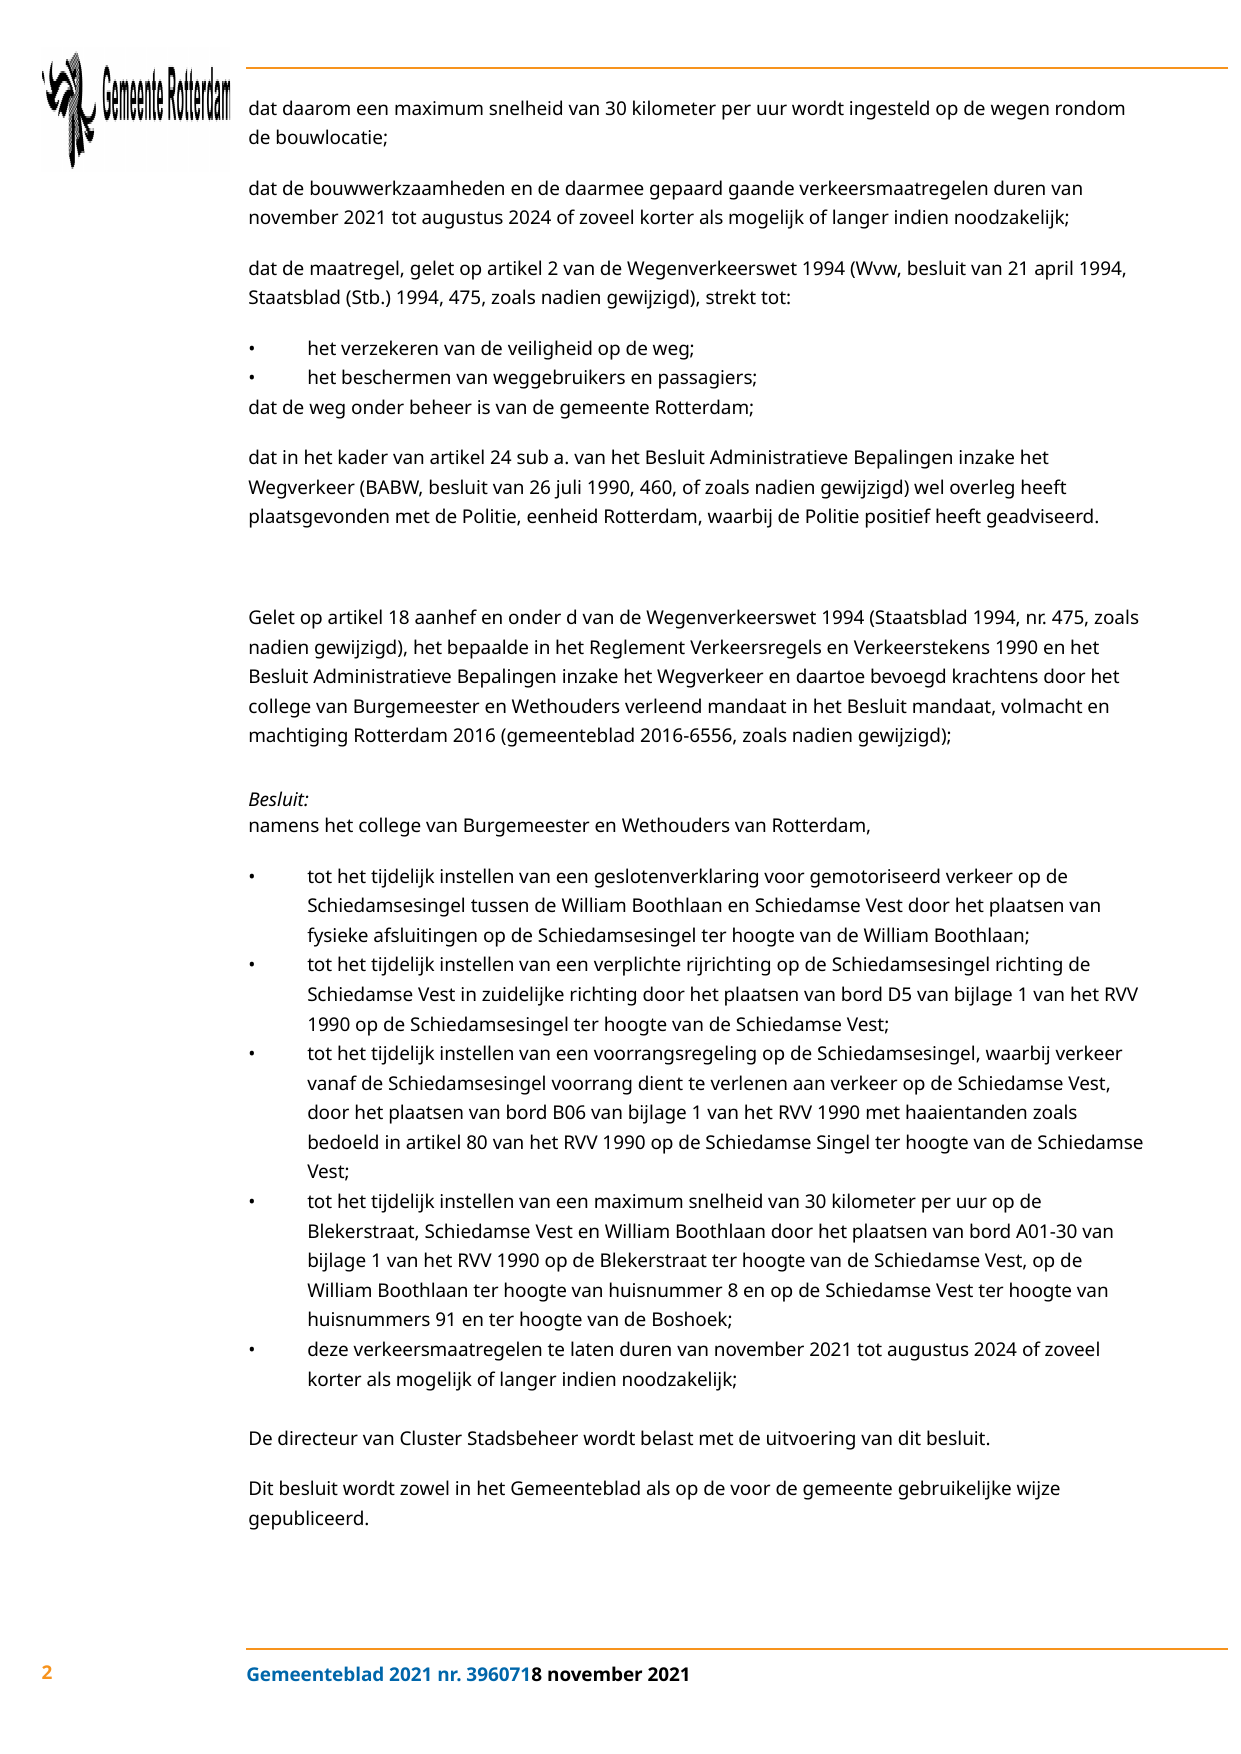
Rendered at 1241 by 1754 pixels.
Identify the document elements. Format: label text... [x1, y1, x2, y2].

list tot het tijdelijk instellen van een geslotenverklaring voor gemotoriseerd verkeer op de Schiedamsesingel tussen de William Boothlaan en Schiedamse Vest door het plaatsen van fysieke afsluitingen op de Schiedamsesingel ter hoogte van de William Boothlaan; [248, 863, 1152, 948]
text De directeur van Cluster Stadsbeheer wordt belast met de uitvoering van dit besluit. [248, 1425, 1152, 1451]
text dat in het kader van artikel 24 sub a. van het Besluit Administratieve Bepalingen inzake het Wegverkeer (BABW, besluit van 26 juli 1990, 460, of zoals nadien gewijzigd) wel overleg heeft plaatsgevonden met de Politie, eenheid Rotterdam, waarbij de Politie positief heeft geadviseerd. [248, 444, 1152, 529]
picture [41, 47, 231, 172]
text namens het college van Burgemeester en Wethouders van Rotterdam, [248, 812, 1152, 838]
text dat daarom een maximum snelheid van 30 kilometer per uur wordt ingesteld op de wegen rondom de bouwlocatie; [248, 95, 1152, 150]
list deze verkeersmaatregelen te laten duren van november 2021 tot augustus 2024 of zoveel korter als mogelijk of langer indien noodzakelijk; [248, 1336, 1152, 1391]
list tot het tijdelijk instellen van een maximum snelheid van 30 kilometer per uur op de Blekerstraat, Schiedamse Vest en William Boothlaan door het plaatsen van bord A01-30 van bijlage 1 van het RVV 1990 op de Blekerstraat ter hoogte van de Schiedamse Vest, op de William Boothlaan ter hoogte van huisnummer 8 en op de Schiedamse Vest ter hoogte van huisnummers 91 en ter hoogte van de Boshoek; [248, 1188, 1152, 1332]
text dat de maatregel, gelet op artikel 2 van de Wegenverkeerswet 1994 (Wvw, besluit van 21 april 1994, Staatsblad (Stb.) 1994, 475, zoals nadien gewijzigd), strekt tot: [248, 255, 1152, 310]
text Dit besluit wordt zowel in het Gemeenteblad als op de voor de gemeente gebruikelijke wijze gepubliceerd. [248, 1475, 1152, 1531]
text Besluit: [248, 787, 1152, 812]
text Gelet op artikel 18 aanhef en onder d van de Wegenverkeerswet 1994 (Staatsblad 1994, nr. 475, zoals nadien gewijzigd), het bepaalde in het Reglement Verkeersregels en Verkeerstekens 1990 en het Besluit Administratieve Bepalingen inzake het Wegverkeer en daartoe bevoegd krachtens door het college van Burgemeester en Wethouders verleend mandaat in het Besluit mandaat, volmacht en machtiging Rotterdam 2016 (gemeenteblad 2016-6556, zoals nadien gewijzigd); [248, 604, 1152, 748]
list het verzekeren van de veiligheid op de weg; [248, 335, 1152, 361]
text dat de bouwwerkzaamheden en de daarmee gepaard gaande verkeersmaatregelen duren van november 2021 tot augustus 2024 of zoveel korter als mogelijk of langer indien noodzakelijk; [248, 175, 1152, 230]
list tot het tijdelijk instellen van een voorrangsregeling op de Schiedamsesingel, waarbij verkeer vanaf de Schiedamsesingel voorrang dient te verlenen aan verkeer op de Schiedamse Vest, door het plaatsen van bord B06 van bijlage 1 van het RVV 1990 met haaientanden zoals bedoeld in artikel 80 van het RVV 1990 op de Schiedamse Singel ter hoogte van de Schiedamse Vest; [248, 1040, 1152, 1184]
list het beschermen van weggebruikers en passagiers; [248, 364, 1152, 390]
list tot het tijdelijk instellen van een verplichte rijrichting op de Schiedamsesingel richting de Schiedamse Vest in zuidelijke richting door het plaatsen van bord D5 van bijlage 1 van het RVV 1990 op de Schiedamsesingel ter hoogte van de Schiedamse Vest; [248, 952, 1152, 1036]
text dat de weg onder beheer is van de gemeente Rotterdam; [248, 394, 1152, 420]
